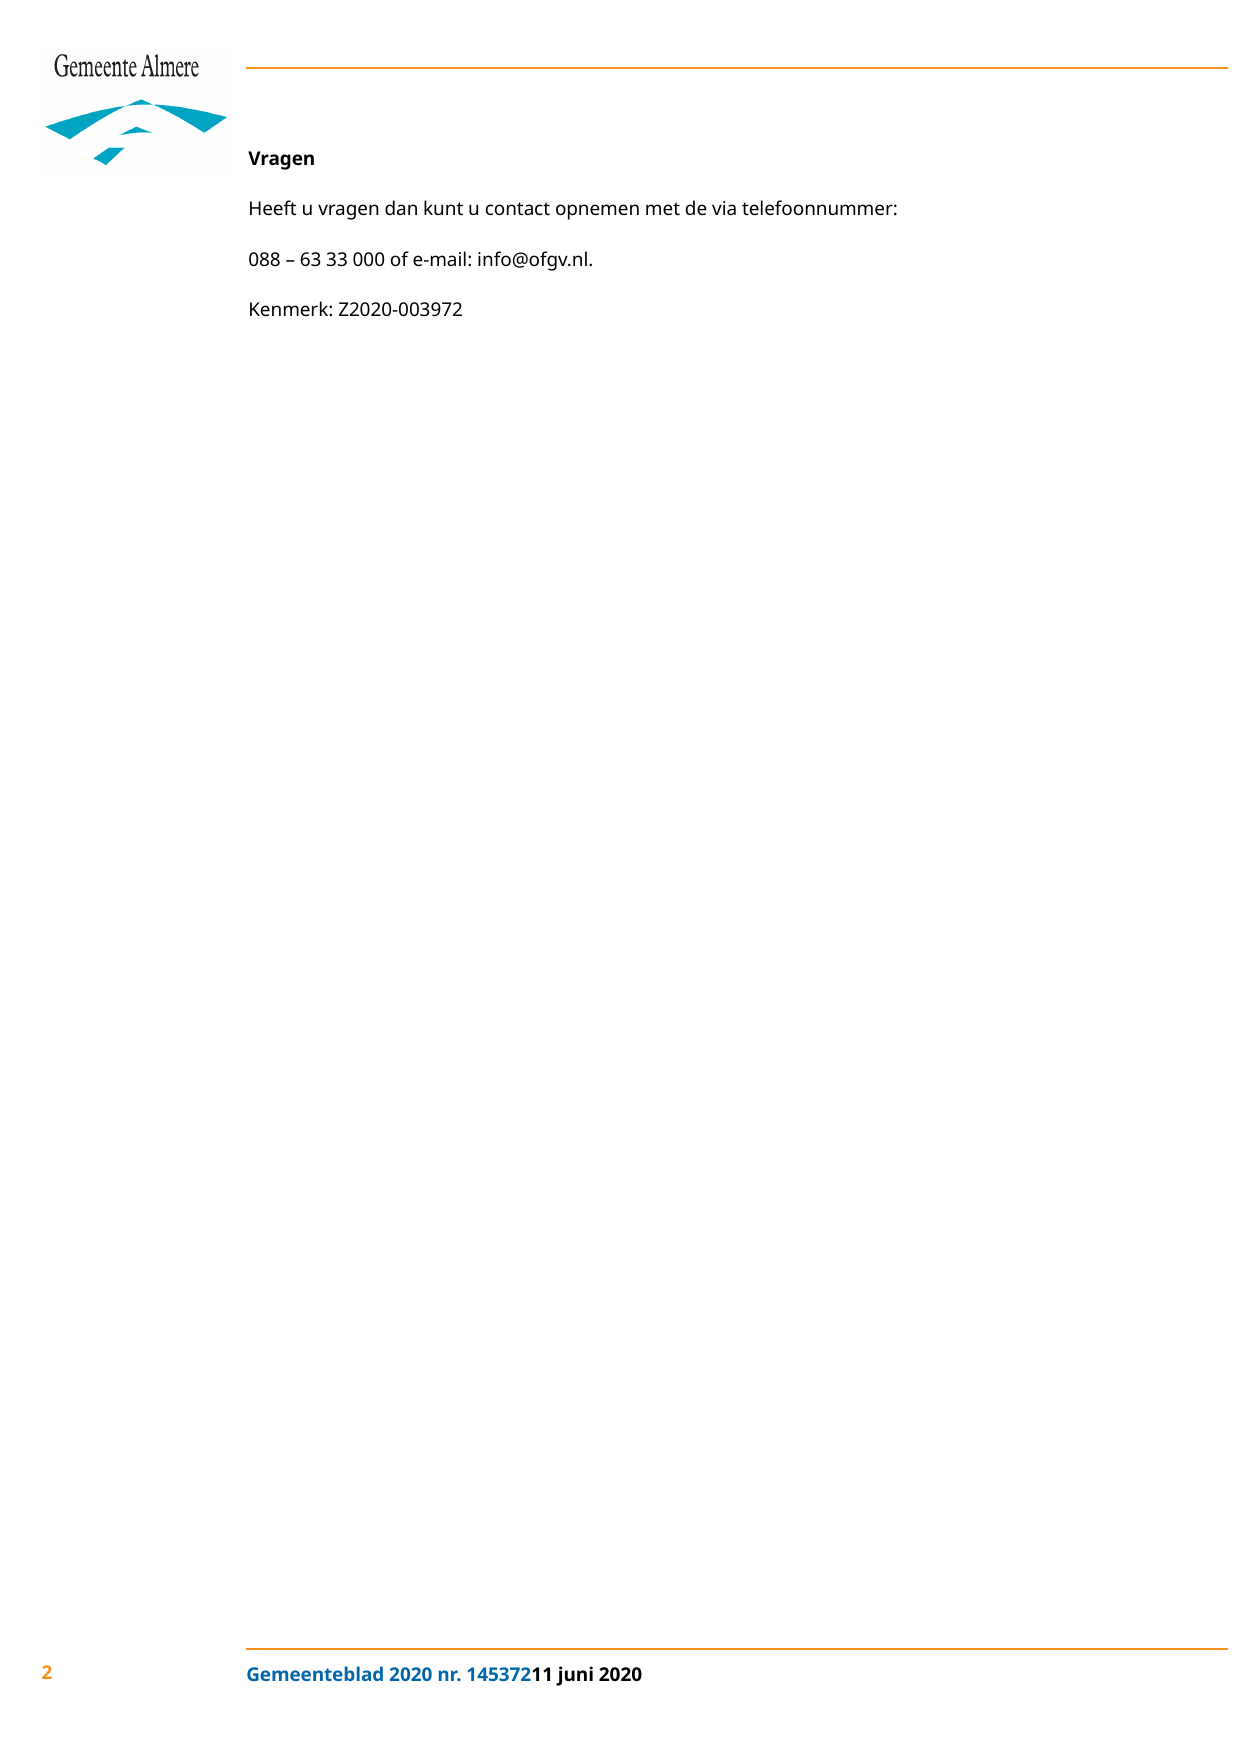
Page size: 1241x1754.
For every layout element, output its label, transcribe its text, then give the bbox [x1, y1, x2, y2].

text Heeft u vragen dan kunt u contact opnemen met de via telefoonnummer: [248, 196, 1152, 221]
text Vragen [248, 145, 1152, 171]
picture [41, 47, 231, 172]
text Kenmerk: Z2020-003972 [248, 296, 1152, 322]
text 088 – 63 33 000 of e-mail: info@ofgv.nl. [248, 246, 1152, 272]
